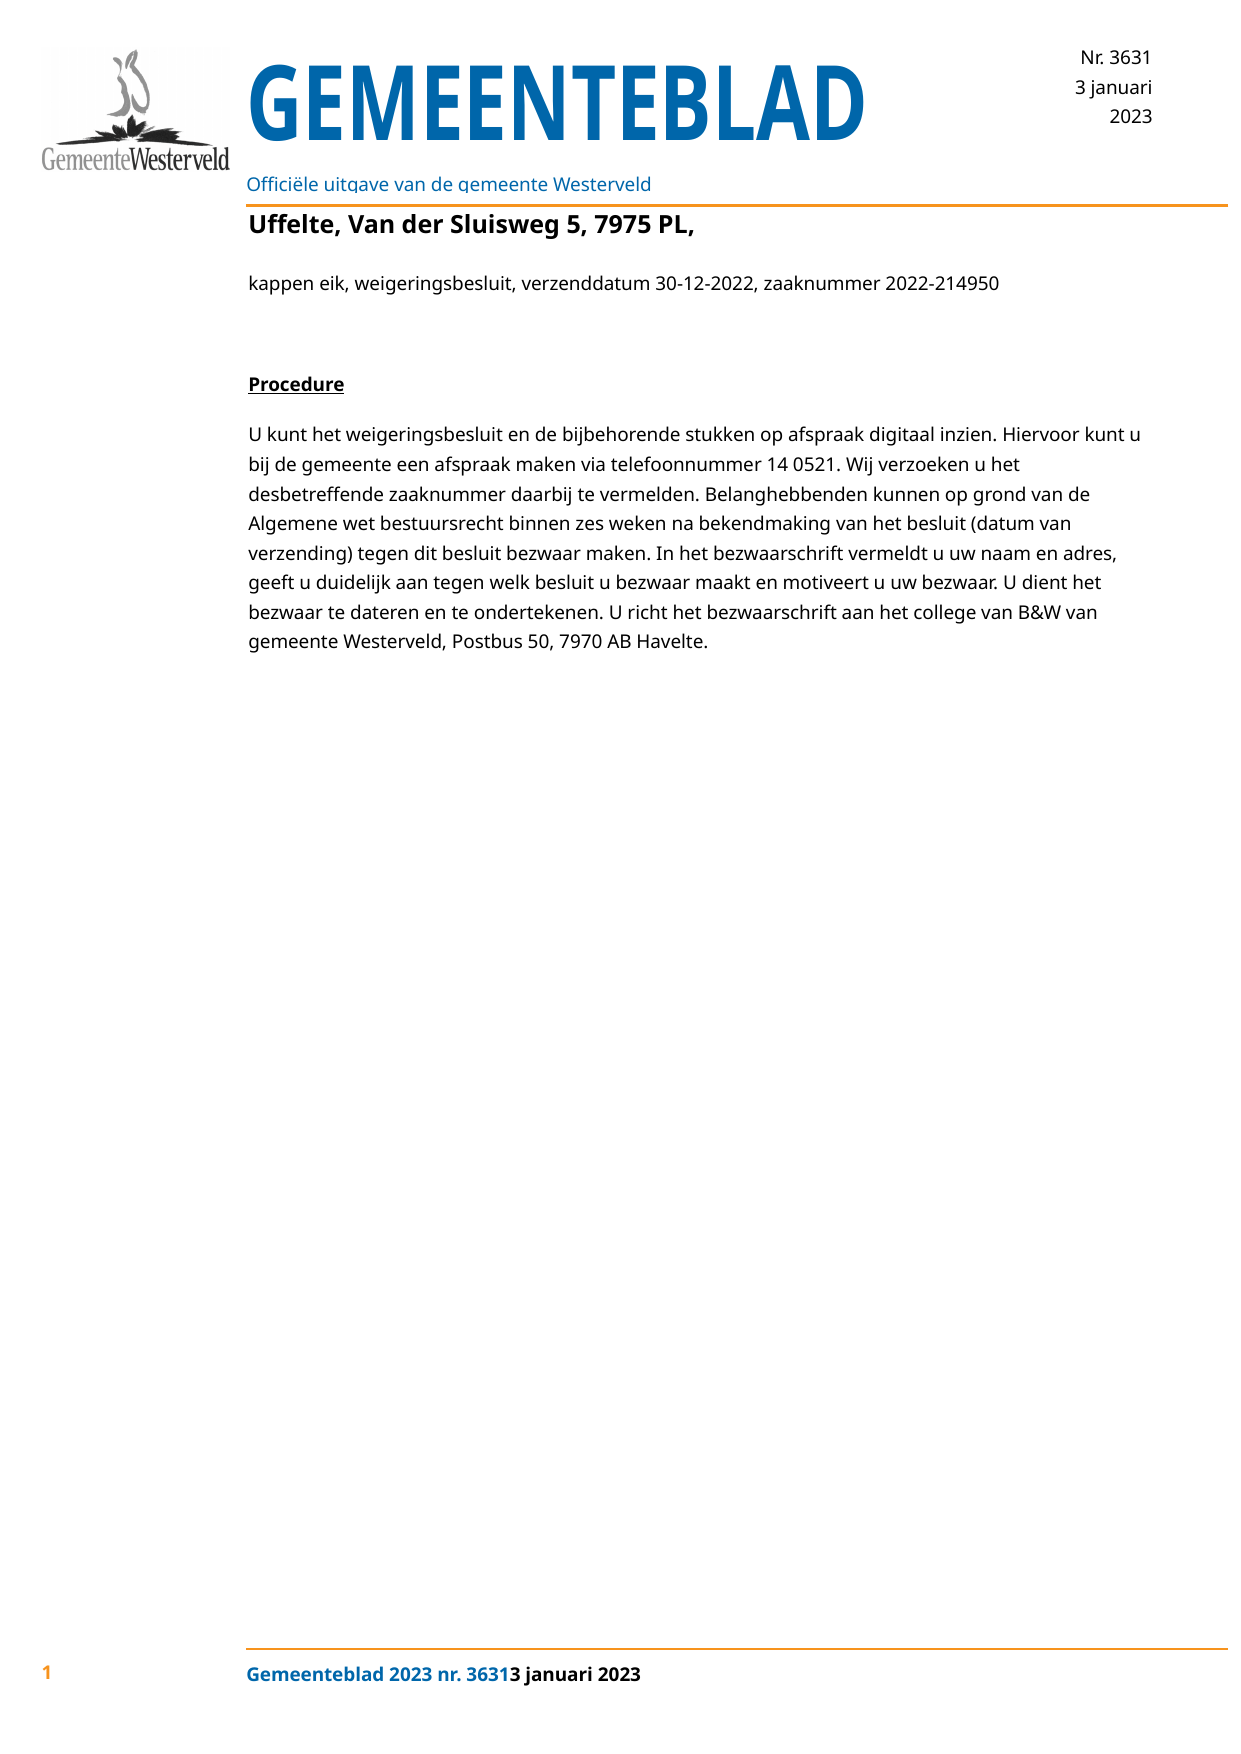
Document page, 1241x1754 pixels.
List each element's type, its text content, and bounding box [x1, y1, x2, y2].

text Procedure [248, 371, 1152, 397]
text kappen eik, weigeringsbesluit, verzenddatum 30-12-2022, zaaknummer 2022-214950 [248, 270, 1152, 296]
picture [41, 47, 231, 172]
text Uffelte, Van der Sluisweg 5, 7975 PL, [248, 207, 1152, 241]
text U kunt het weigeringsbesluit en de bijbehorende stukken op afspraak digitaal inzien. Hiervoor kunt u bij de gemeente een afspraak maken via telefoonnummer 14 0521. Wij verzoeken u het desbetreffende zaaknummer daarbij te vermelden. Belanghebbenden kunnen op grond van de Algemene wet bestuursrecht binnen zes weken na bekendmaking van het besluit (datum van verzending) tegen dit besluit bezwaar maken. In het bezwaarschrift vermeldt u uw naam en adres, geeft u duidelijk aan tegen welk besluit u bezwaar maakt en motiveert u uw bezwaar. U dient het bezwaar te dateren en te ondertekenen. U richt het bezwaarschrift aan het college van B&W van gemeente Westerveld, Postbus 50, 7970 AB Havelte. [248, 422, 1152, 654]
